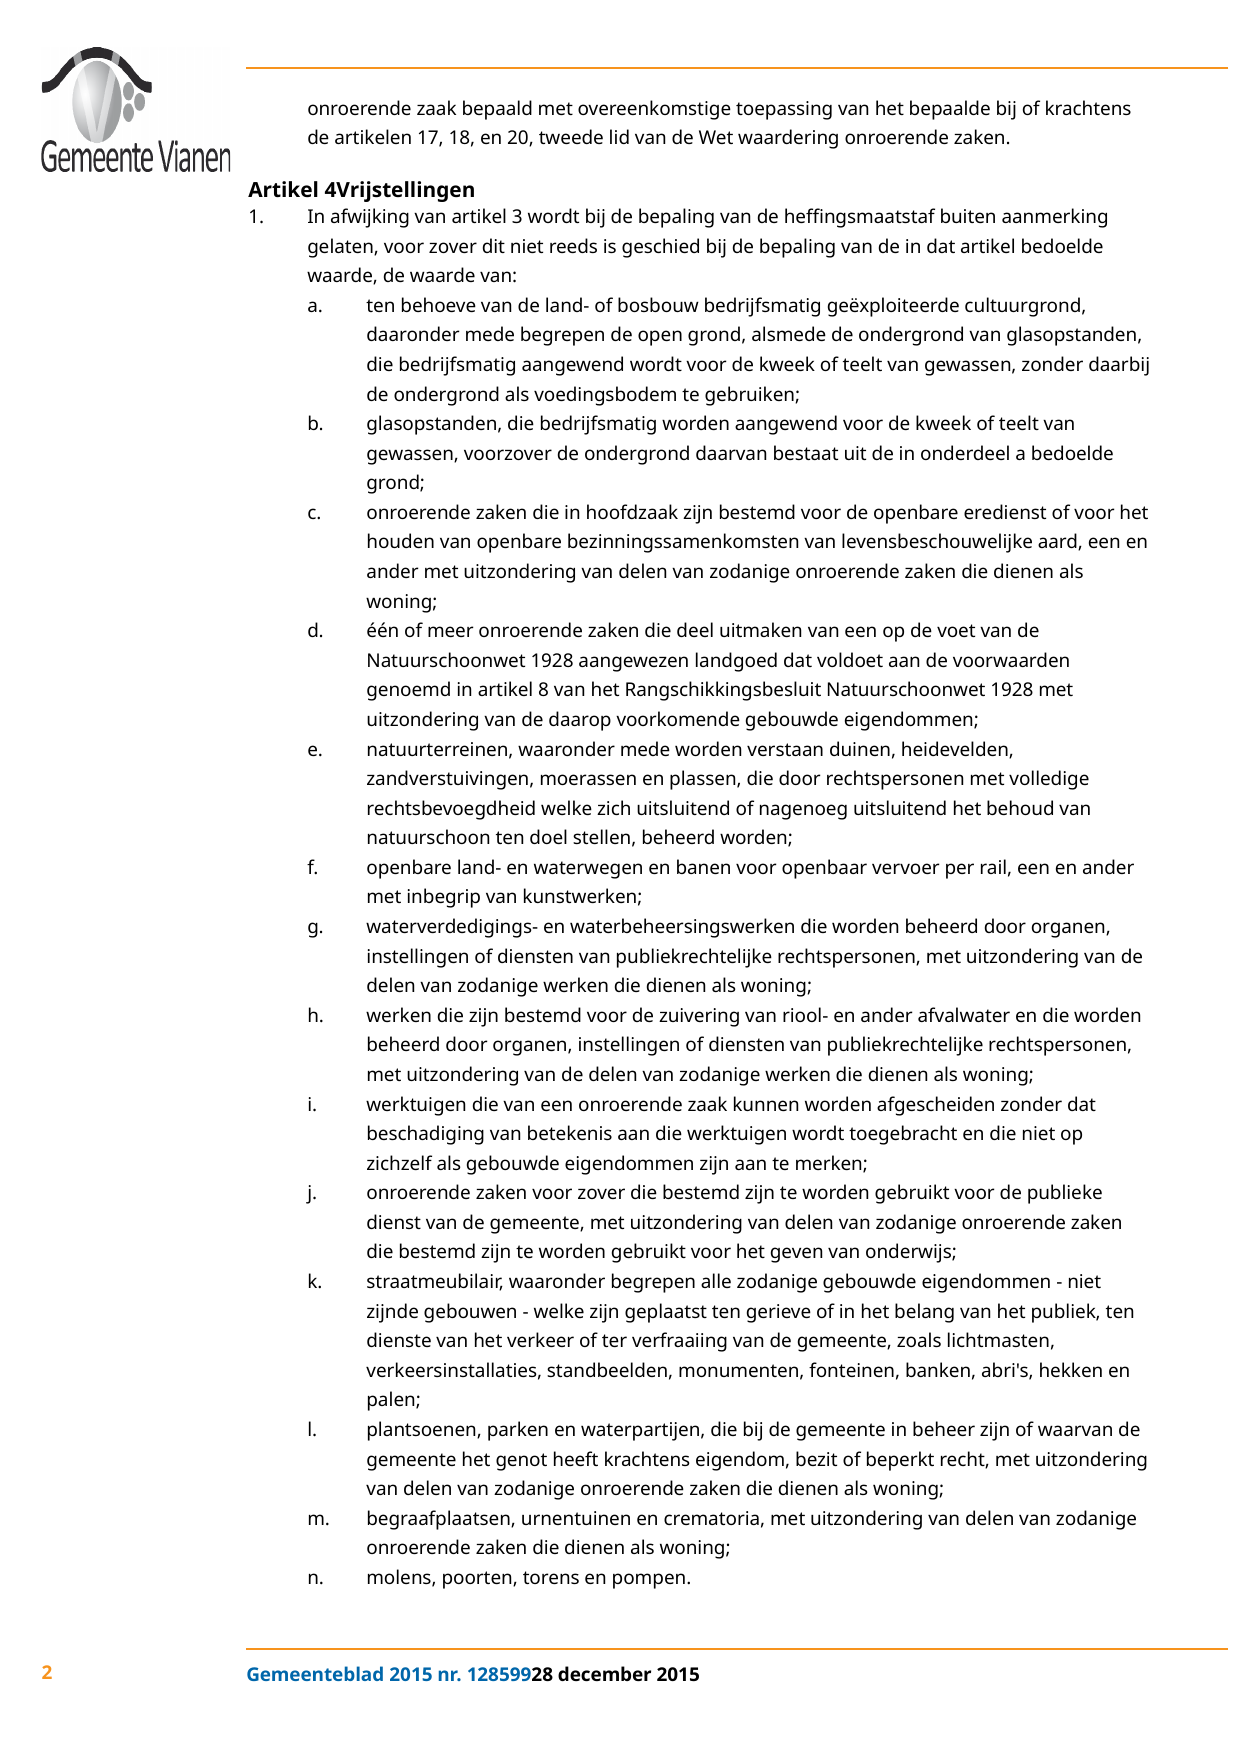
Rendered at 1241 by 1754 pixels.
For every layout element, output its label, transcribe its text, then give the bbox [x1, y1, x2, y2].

list één of meer onroerende zaken die deel uitmaken van een op de voet van de Natuurschoonwet 1928 aangewezen landgoed dat voldoet aan de voorwaarden [307, 617, 1152, 673]
list glasopstanden, die bedrijfsmatig worden aangewend voor de kweek of teelt van gewassen, voorzover de ondergrond daarvan bestaat uit de in onderdeel a bedoelde grond; [307, 410, 1152, 495]
list waterverdedigings- en waterbeheersingswerken die worden beheerd door organen, instellingen of diensten van publiekrechtelijke rechtspersonen, met uitzondering van de delen van zodanige werken die dienen als woning; [307, 913, 1152, 998]
list onroerende zaken voor zover die bestemd zijn te worden gebruikt voor de publieke dienst van de gemeente, met uitzondering van delen van zodanige onroerende zaken die bestemd zijn te worden gebruikt voor het geven van onderwijs; [307, 1179, 1152, 1264]
list werken die zijn bestemd voor de zuivering van riool- en ander afvalwater en die worden beheerd door organen, instellingen of diensten van publiekrechtelijke rechtspersonen, met uitzondering van de delen van zodanige werken die dienen als woning; [307, 1002, 1152, 1087]
text Artikel 4Vrijstellingen [248, 175, 1152, 203]
list In afwijking van artikel 3 wordt bij de bepaling van de heffingsmaatstaf buiten aanmerking gelaten, voor zover dit niet reeds is geschied bij de bepaling van de in dat artikel bedoelde waarde, de waarde van: [248, 203, 1152, 288]
list onroerende zaken die in hoofdzaak zijn bestemd voor de openbare eredienst of voor het houden van openbare bezinningssamenkomsten van levensbeschouwelijke aard, een en ander met uitzondering van delen van zodanige onroerende zaken die dienen als woning; [307, 499, 1152, 613]
picture [41, 47, 231, 172]
list begraafplaatsen, urnentuinen en crematoria, met uitzondering van delen van zodanige onroerende zaken die dienen als woning; [307, 1505, 1152, 1560]
list genoemd in artikel 8 van het Rangschikkingsbesluit Natuurschoonwet 1928 met uitzondering van de daarop voorkomende gebouwde eigendommen; [307, 677, 1152, 732]
list onroerende zaak bepaald met overeenkomstige toepassing van het bepaalde bij of krachtens de artikelen 17, 18, en 20, tweede lid van de Wet waardering onroerende zaken. [248, 95, 1152, 150]
list natuurterreinen, waaronder mede worden verstaan duinen, heidevelden, zandverstuivingen, moerassen en plassen, die door rechtspersonen met volledige rechtsbevoegdheid welke zich uitsluitend of nagenoeg uitsluitend het behoud van natuurschoon ten doel stellen, beheerd worden; [307, 736, 1152, 850]
list straatmeubilair, waaronder begrepen alle zodanige gebouwde eigendommen - niet zijnde gebouwen - welke zijn geplaatst ten gerieve of in het belang van het publiek, ten dienste van het verkeer of ter verfraaiing van de gemeente, zoals lichtmasten, verkeersinstallaties, standbeelden, monumenten, fonteinen, banken, abri's, hekken en palen; [307, 1268, 1152, 1412]
list openbare land- en waterwegen en banen voor openbaar vervoer per rail, een en ander met inbegrip van kunstwerken; [307, 854, 1152, 909]
list plantsoenen, parken en waterpartijen, die bij de gemeente in beheer zijn of waarvan de gemeente het genot heeft krachtens eigendom, bezit of beperkt recht, met uitzondering van delen van zodanige onroerende zaken die dienen als woning; [307, 1416, 1152, 1501]
list werktuigen die van een onroerende zaak kunnen worden afgescheiden zonder dat beschadiging van betekenis aan die werktuigen wordt toegebracht en die niet op zichzelf als gebouwde eigendommen zijn aan te merken; [307, 1091, 1152, 1176]
list molens, poorten, torens en pompen. [307, 1564, 1152, 1590]
list ten behoeve van de land- of bosbouw bedrijfsmatig geëxploiteerde cultuurgrond, daaronder mede begrepen de open grond, alsmede de ondergrond van glasopstanden, die bedrijfsmatig aangewend wordt voor de kweek of teelt van gewassen, zonder daarbij de ondergrond als voedingsbodem te gebruiken; [307, 292, 1152, 406]
